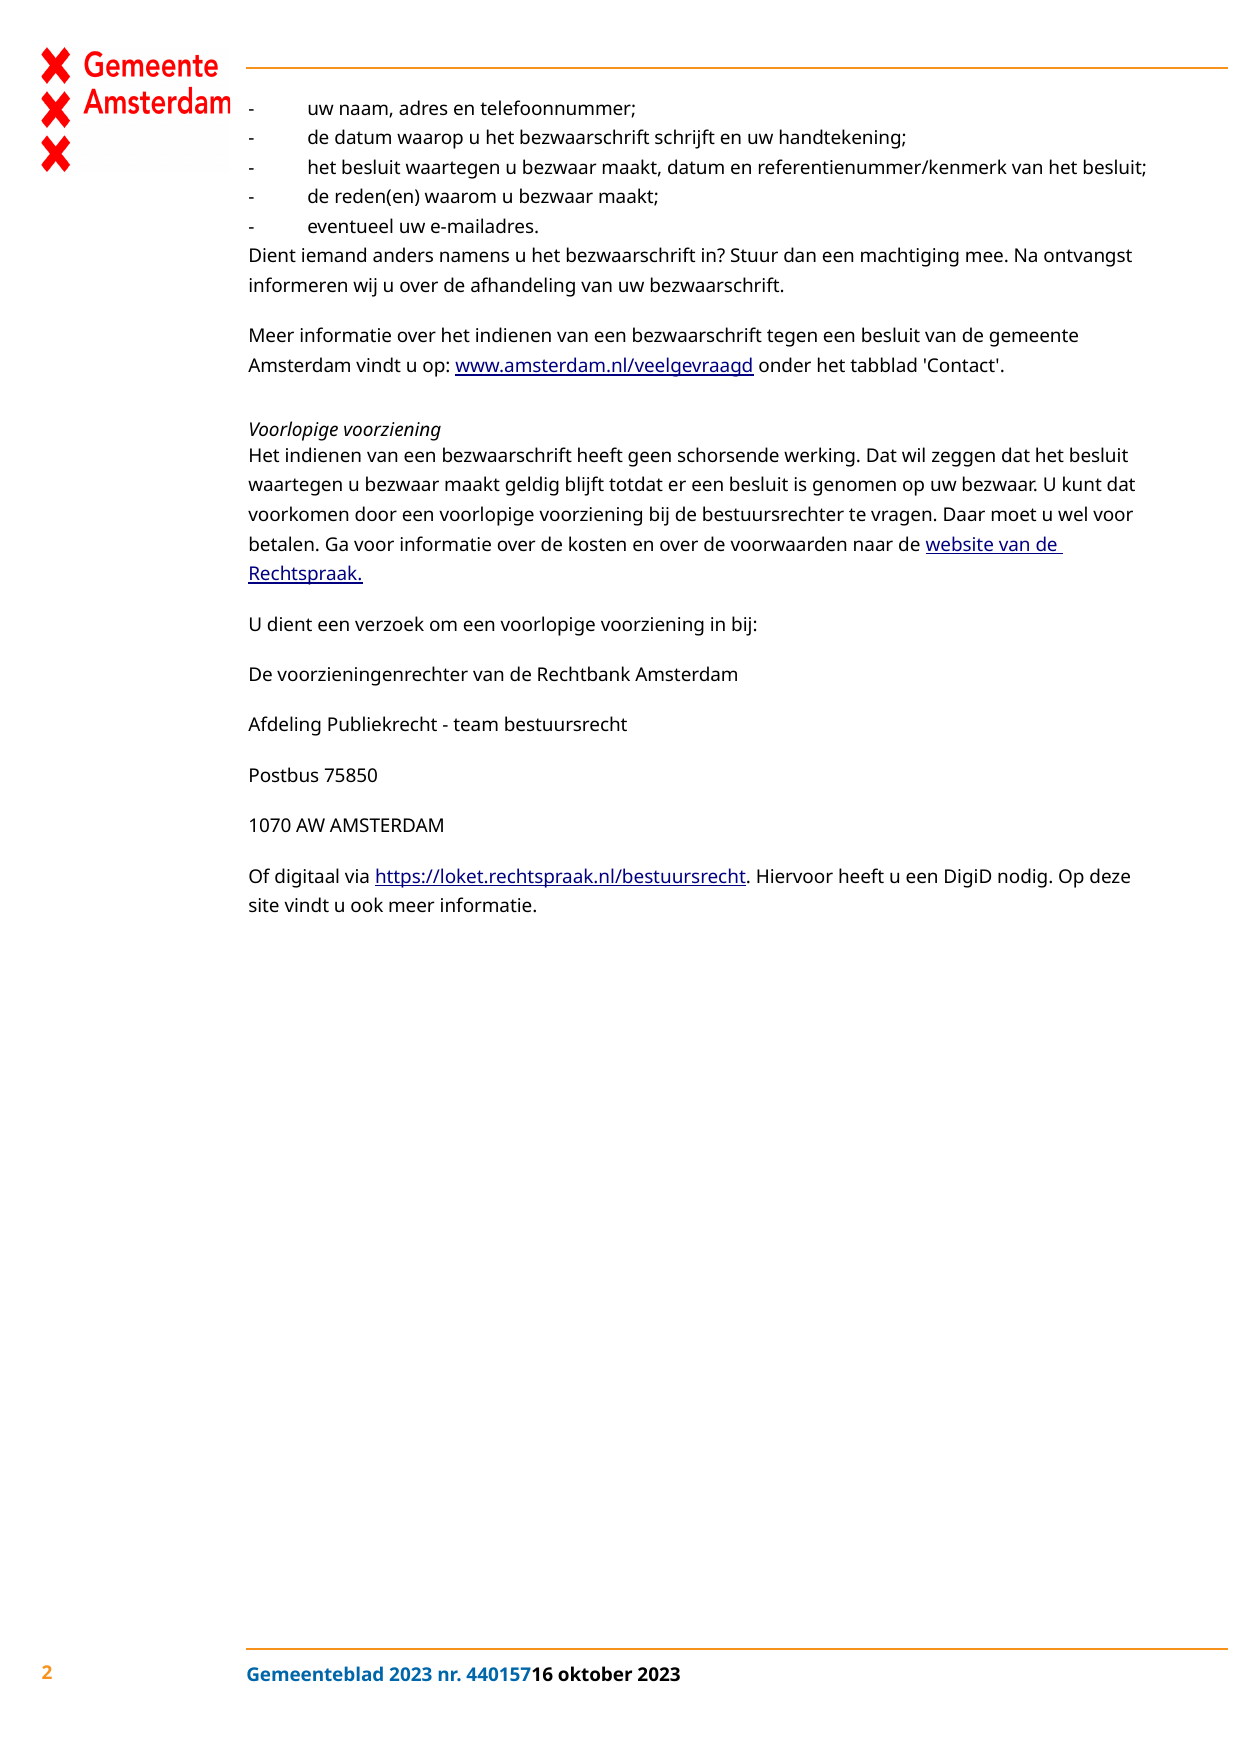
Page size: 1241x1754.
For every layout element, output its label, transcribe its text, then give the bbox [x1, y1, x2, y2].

list uw naam, adres en telefoonnummer; [248, 95, 1152, 121]
text Voorlopige voorziening [248, 416, 1152, 442]
picture [41, 47, 231, 172]
text Het indienen van een bezwaarschrift heeft geen schorsende werking. Dat wil zeggen dat het besluit waartegen u bezwaar maakt geldig blijft totdat er een besluit is genomen op uw bezwaar. U kunt dat voorkomen door een voorlopige voorziening bij de bestuursrechter te vragen. Daar moet u wel voor betalen. Ga voor informatie over de kosten en over de voorwaarden naar de website van de Rechtspraak. [248, 442, 1152, 586]
text Dient iemand anders namens u het bezwaarschrift in? Stuur dan een machtiging mee. Na ontvangst informeren wij u over de afhandeling van uw bezwaarschrift. [248, 243, 1152, 298]
text Meer informatie over het indienen van een bezwaarschrift tegen een besluit van de gemeente Amsterdam vindt u op: www.amsterdam.nl/veelgevraagd onder het tabblad 'Contact'. [248, 323, 1152, 378]
text Of digitaal via https://loket.rechtspraak.nl/bestuursrecht. Hiervoor heeft u een DigiD nodig. Op deze site vindt u ook meer informatie. [248, 863, 1152, 918]
list de datum waarop u het bezwaarschrift schrijft en uw handtekening; [248, 124, 1152, 150]
list het besluit waartegen u bezwaar maakt, datum en referentienummer/kenmerk van het besluit; [248, 154, 1152, 180]
list de reden(en) waarom u bezwaar maakt; [248, 183, 1152, 209]
text De voorzieningenrechter van de Rechtbank Amsterdam [248, 661, 1152, 687]
list eventueel uw e-mailadres. [248, 213, 1152, 239]
text 1070 AW AMSTERDAM [248, 812, 1152, 838]
text Afdeling Publiekrecht - team bestuursrecht [248, 712, 1152, 737]
text Postbus 75850 [248, 762, 1152, 788]
text U dient een verzoek om een voorlopige voorziening in bij: [248, 611, 1152, 636]
